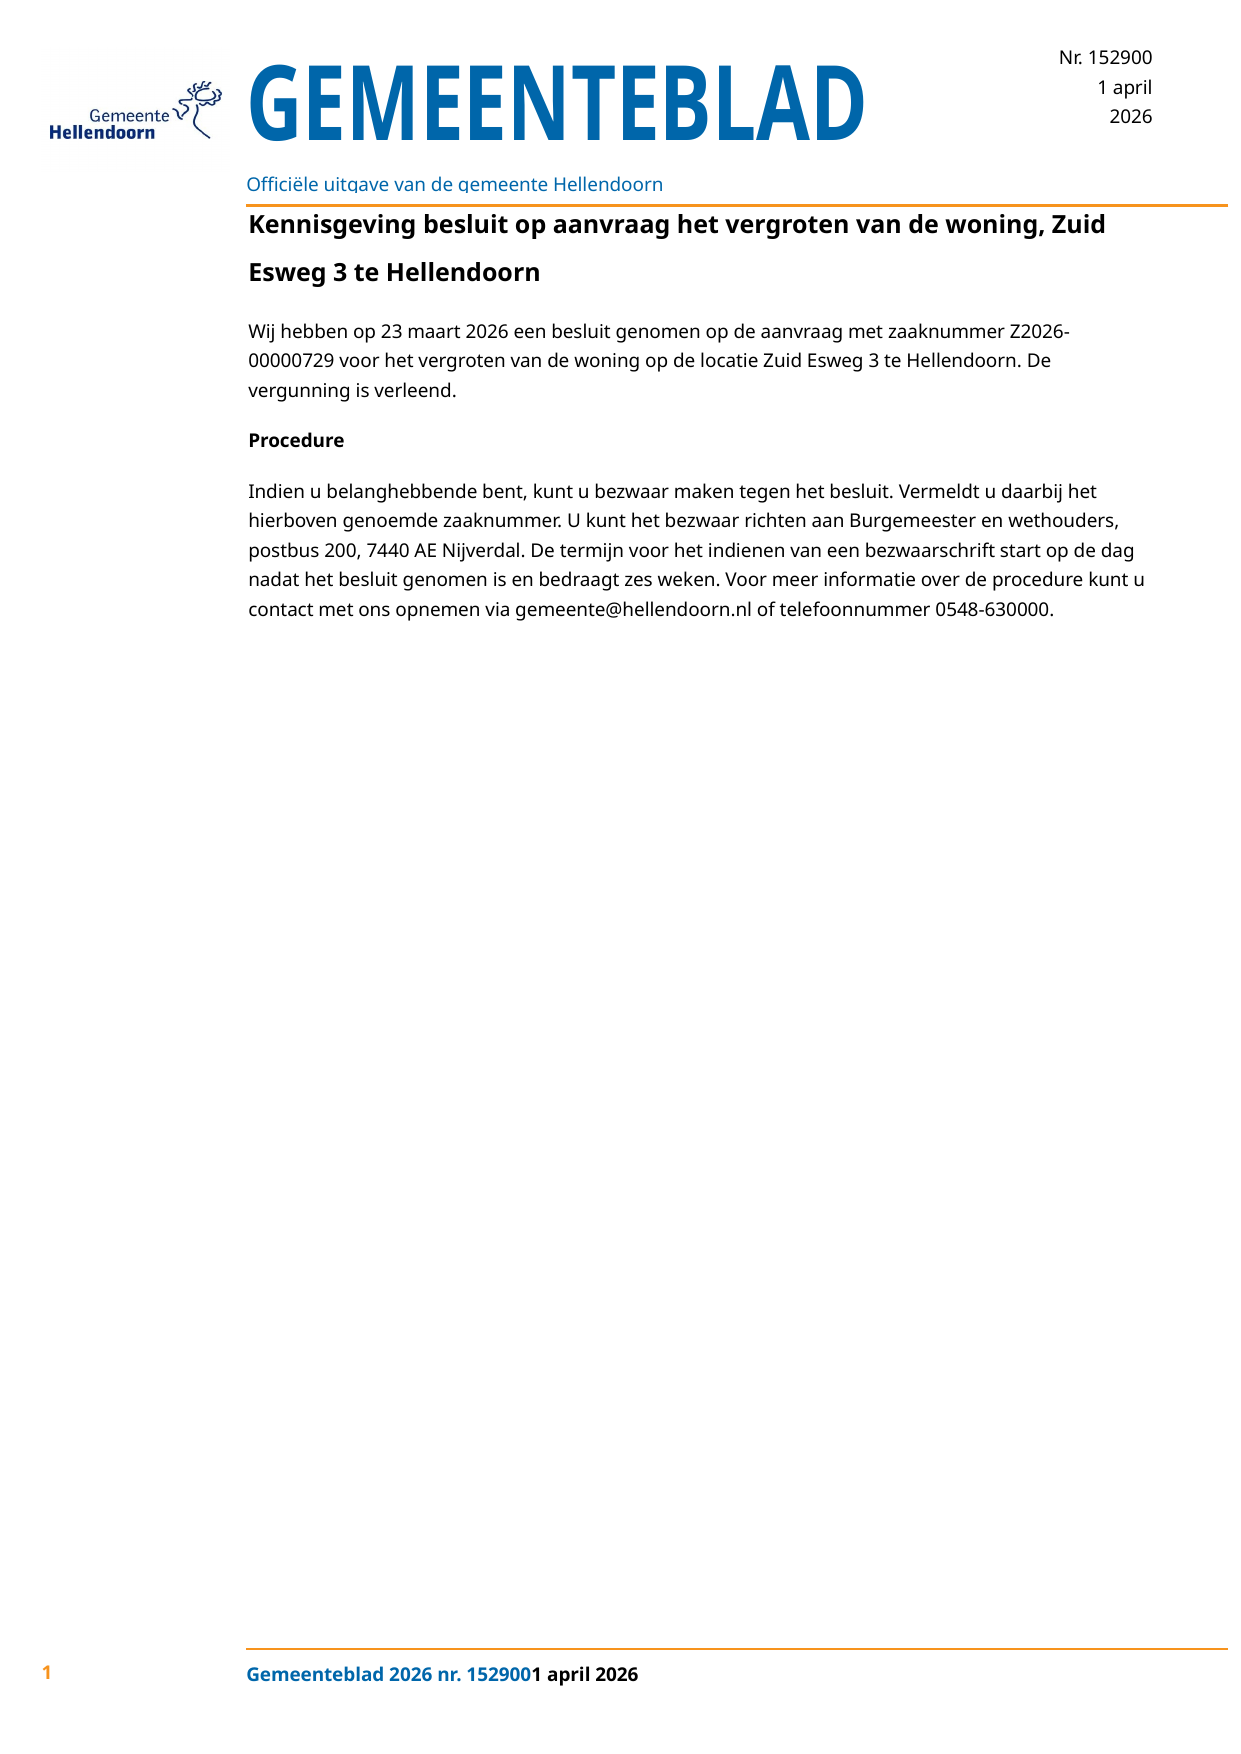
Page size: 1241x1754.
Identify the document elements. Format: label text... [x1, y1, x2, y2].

text Indien u belanghebbende bent, kunt u bezwaar maken tegen het besluit. Vermeldt u daarbij het hierboven genoemde zaaknummer. U kunt het bezwaar richten aan Burgemeester en wethouders, postbus 200, 7440 AE Nijverdal. De termijn voor het indienen van een bezwaarschrift start op de dag nadat het besluit genomen is en bedraagt zes weken. Voor meer informatie over de procedure kunt u contact met ons opnemen via gemeente@hellendoorn.nl of telefoonnummer 0548-630000. [248, 478, 1152, 622]
text Kennisgeving besluit op aanvraag het vergroten van de woning, Zuid Esweg 3 te Hellendoorn [248, 207, 1152, 288]
picture [41, 47, 231, 172]
text Wij hebben op 23 maart 2026 een besluit genomen op de aanvraag met zaaknummer Z2026-00000729 voor het vergroten van de woning op de locatie Zuid Esweg 3 te Hellendoorn. De vergunning is verleend. [248, 318, 1152, 403]
text Procedure [248, 427, 1152, 453]
